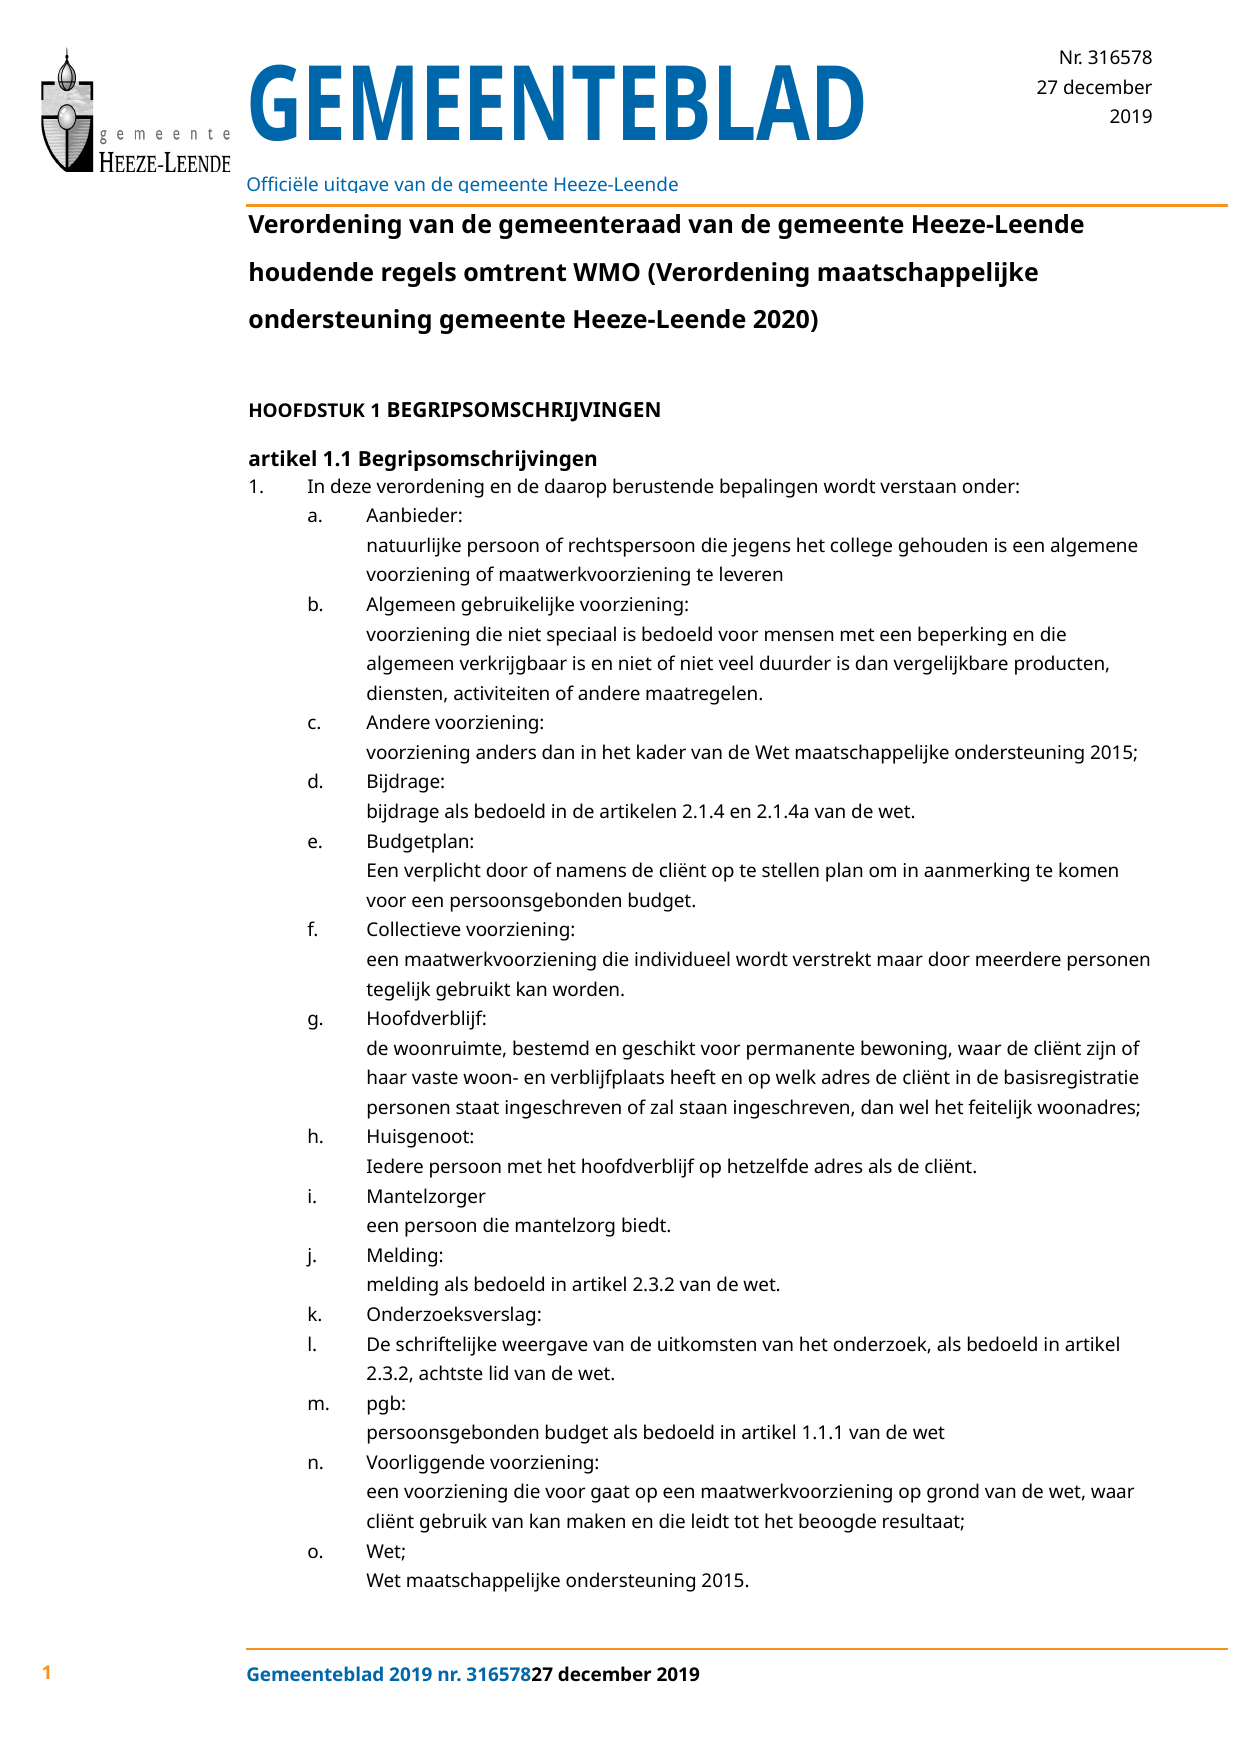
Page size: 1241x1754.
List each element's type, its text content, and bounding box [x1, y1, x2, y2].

picture [41, 47, 231, 172]
list Mantelzorger [307, 1183, 1152, 1208]
list een maatwerkvoorziening die individueel wordt verstrekt maar door meerdere personen tegelijk gebruikt kan worden. [307, 946, 1152, 1001]
list In deze verordening en de daarop berustende bepalingen wordt verstaan onder: [248, 473, 1152, 498]
list De schriftelijke weergave van de uitkomsten van het onderzoek, als bedoeld in artikel 2.3.2, achtste lid van de wet. [307, 1331, 1152, 1386]
text HOOFDSTUK 1 BEGRIPSOMSCHRIJVINGEN [248, 395, 1152, 423]
list Iedere persoon met het hoofdverblijf op hetzelfde adres als de cliënt. [307, 1153, 1152, 1179]
list Hoofdverblijf: [307, 1005, 1152, 1031]
list Andere voorziening: [307, 709, 1152, 735]
list natuurlijke persoon of rechtspersoon die jegens het college gehouden is een algemene voorziening of maatwerkvoorziening te leveren [307, 532, 1152, 587]
list een voorziening die voor gaat op een maatwerkvoorziening op grond van de wet, waar cliënt gebruik van kan maken en die leidt tot het beoogde resultaat; [307, 1479, 1152, 1534]
text artikel 1.1 Begripsomschrijvingen [248, 444, 1152, 473]
list Collectieve voorziening: [307, 917, 1152, 942]
list Aanbieder: [307, 502, 1152, 528]
list een persoon die mantelzorg biedt. [307, 1212, 1152, 1238]
list Wet maatschappelijke ondersteuning 2015. [307, 1567, 1152, 1593]
list pgb: [307, 1390, 1152, 1416]
list Voorliggende voorziening: [307, 1449, 1152, 1475]
text Verordening van de gemeenteraad van de gemeente Heeze-Leende houdende regels omtrent WMO (Verordening maatschappelijke ondersteuning gemeente Heeze-Leende 2020) [248, 207, 1152, 336]
list persoonsgebonden budget als bedoeld in artikel 1.1.1 van de wet [307, 1419, 1152, 1445]
list Wet; [307, 1538, 1152, 1563]
list Onderzoeksverslag: [307, 1301, 1152, 1327]
list voorziening die niet speciaal is bedoeld voor mensen met een beperking en die algemeen verkrijgbaar is en niet of niet veel duurder is dan vergelijkbare producten, diensten, activiteiten of andere maatregelen. [307, 621, 1152, 706]
list bijdrage als bedoeld in de artikelen 2.1.4 en 2.1.4a van de wet. [307, 798, 1152, 824]
list Algemeen gebruikelijke voorziening: [307, 591, 1152, 617]
list Budgetplan: [307, 828, 1152, 853]
list Een verplicht door of namens de cliënt op te stellen plan om in aanmerking te komen voor een persoonsgebonden budget. [307, 857, 1152, 913]
list Huisgenoot: [307, 1124, 1152, 1149]
list Melding: [307, 1242, 1152, 1268]
list melding als bedoeld in artikel 2.3.2 van de wet. [307, 1272, 1152, 1297]
list de woonruimte, bestemd en geschikt voor permanente bewoning, waar de cliënt zijn of haar vaste woon- en verblijfplaats heeft en op welk adres de cliënt in de basisregistratie personen staat ingeschreven of zal staan ingeschreven, dan wel het feitelijk woonadres; [307, 1035, 1152, 1120]
list Bijdrage: [307, 769, 1152, 794]
list voorziening anders dan in het kader van de Wet maatschappelijke ondersteuning 2015; [307, 739, 1152, 765]
